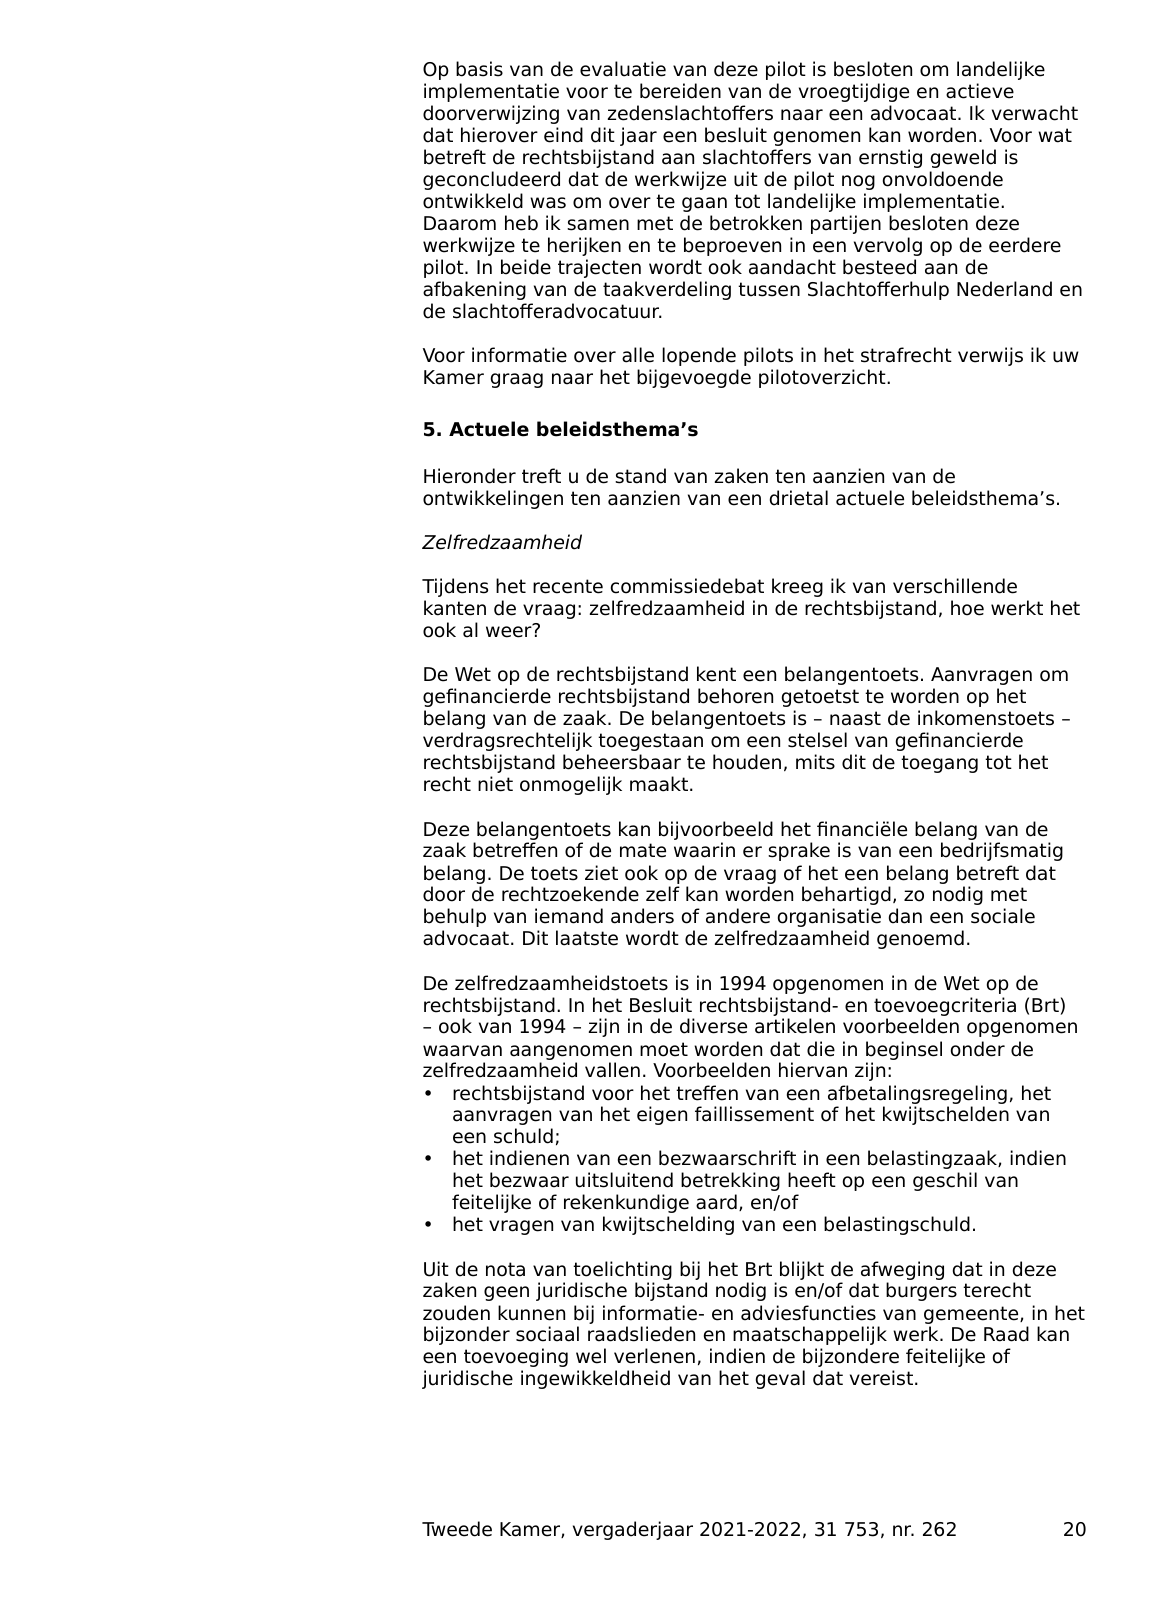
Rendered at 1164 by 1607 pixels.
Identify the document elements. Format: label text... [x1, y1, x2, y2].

text Uit de nota van toelichting bij het Brt blijkt de afweging dat in deze zaken geen juridische bijstand nodig is en/of dat burgers terecht zouden kunnen bij informatie- en adviesfuncties van gemeente, in het bijzonder sociaal raadslieden en maatschappelijk werk. De Raad kan een toevoeging wel verlenen, indien de bijzondere feitelijke of juridische ingewikkeldheid van het geval dat vereist. [422, 1258, 1087, 1390]
text De zelfredzaamheidstoets is in 1994 opgenomen in de Wet op de rechtsbijstand. In het Besluit rechtsbijstand- en toevoegcriteria (Brt) – ook van 1994 – zijn in de diverse artikelen voorbeelden opgenomen waarvan aangenomen moet worden dat die in beginsel onder de zelfredzaamheid vallen. Voorbeelden hiervan zijn: [422, 972, 1087, 1082]
text Voor informatie over alle lopende pilots in het strafrecht verwijs ik uw Kamer graag naar het bijgevoegde pilotoverzicht. [422, 345, 1087, 389]
text • het indienen van een bezwaarschrift in een belastingzaak, indien het bezwaar uitsluitend betrekking heeft op een geschil van feitelijke of rekenkundige aard, en/of [422, 1148, 1087, 1214]
text • het vragen van kwijtschelding van een belastingschuld. [422, 1214, 1087, 1236]
text • rechtsbijstand voor het treffen van een afbetalingsregeling, het aanvragen van het eigen faillissement of het kwijtschelden van een schuld; [422, 1082, 1087, 1148]
text Tijdens het recente commissiedebat kreeg ik van verschillende kanten de vraag: zelfredzaamheid in de rechtsbijstand, hoe werkt het ook al weer? [422, 576, 1087, 642]
text De Wet op de rechtsbijstand kent een belangentoets. Aanvragen om gefinancierde rechtsbijstand behoren getoetst te worden op het belang van de zaak. De belangentoets is – naast de inkomenstoets – verdragsrechtelijk toegestaan om een stelsel van gefinancierde rechtsbijstand beheersbaar te houden, mits dit de toegang tot het recht niet onmogelijk maakt. [422, 664, 1087, 796]
text Deze belangentoets kan bijvoorbeeld het financiële belang van de zaak betreffen of de mate waarin er sprake is van een bedrijfsmatig belang. De toets ziet ook op de vraag of het een belang betreft dat door de rechtzoekende zelf kan worden behartigd, zo nodig met behulp van iemand anders of andere organisatie dan een sociale advocaat. Dit laatste wordt de zelfredzaamheid genoemd. [422, 818, 1087, 950]
text Op basis van de evaluatie van deze pilot is besloten om landelijke implementatie voor te bereiden van de vroegtijdige en actieve doorverwijzing van zedenslachtoffers naar een advocaat. Ik verwacht dat hierover eind dit jaar een besluit genomen kan worden. Voor wat betreft de rechtsbijstand aan slachtoffers van ernstig geweld is geconcludeerd dat de werkwijze uit de pilot nog onvoldoende ontwikkeld was om over te gaan tot landelijke implementatie. Daarom heb ik samen met de betrokken partijen besloten deze werkwijze te herijken en te beproeven in een vervolg op de eerdere pilot. In beide trajecten wordt ook aandacht besteed aan de afbakening van de taakverdeling tussen Slachtofferhulp Nederland en de slachtofferadvocatuur. [422, 59, 1087, 323]
text Hieronder treft u de stand van zaken ten aanzien van de ontwikkelingen ten aanzien van een drietal actuele beleidsthema’s. [422, 466, 1087, 510]
subtitle 5. Actuele beleidsthema’s [422, 419, 1087, 441]
subtitle Zelfredzaamheid [422, 532, 1087, 554]
